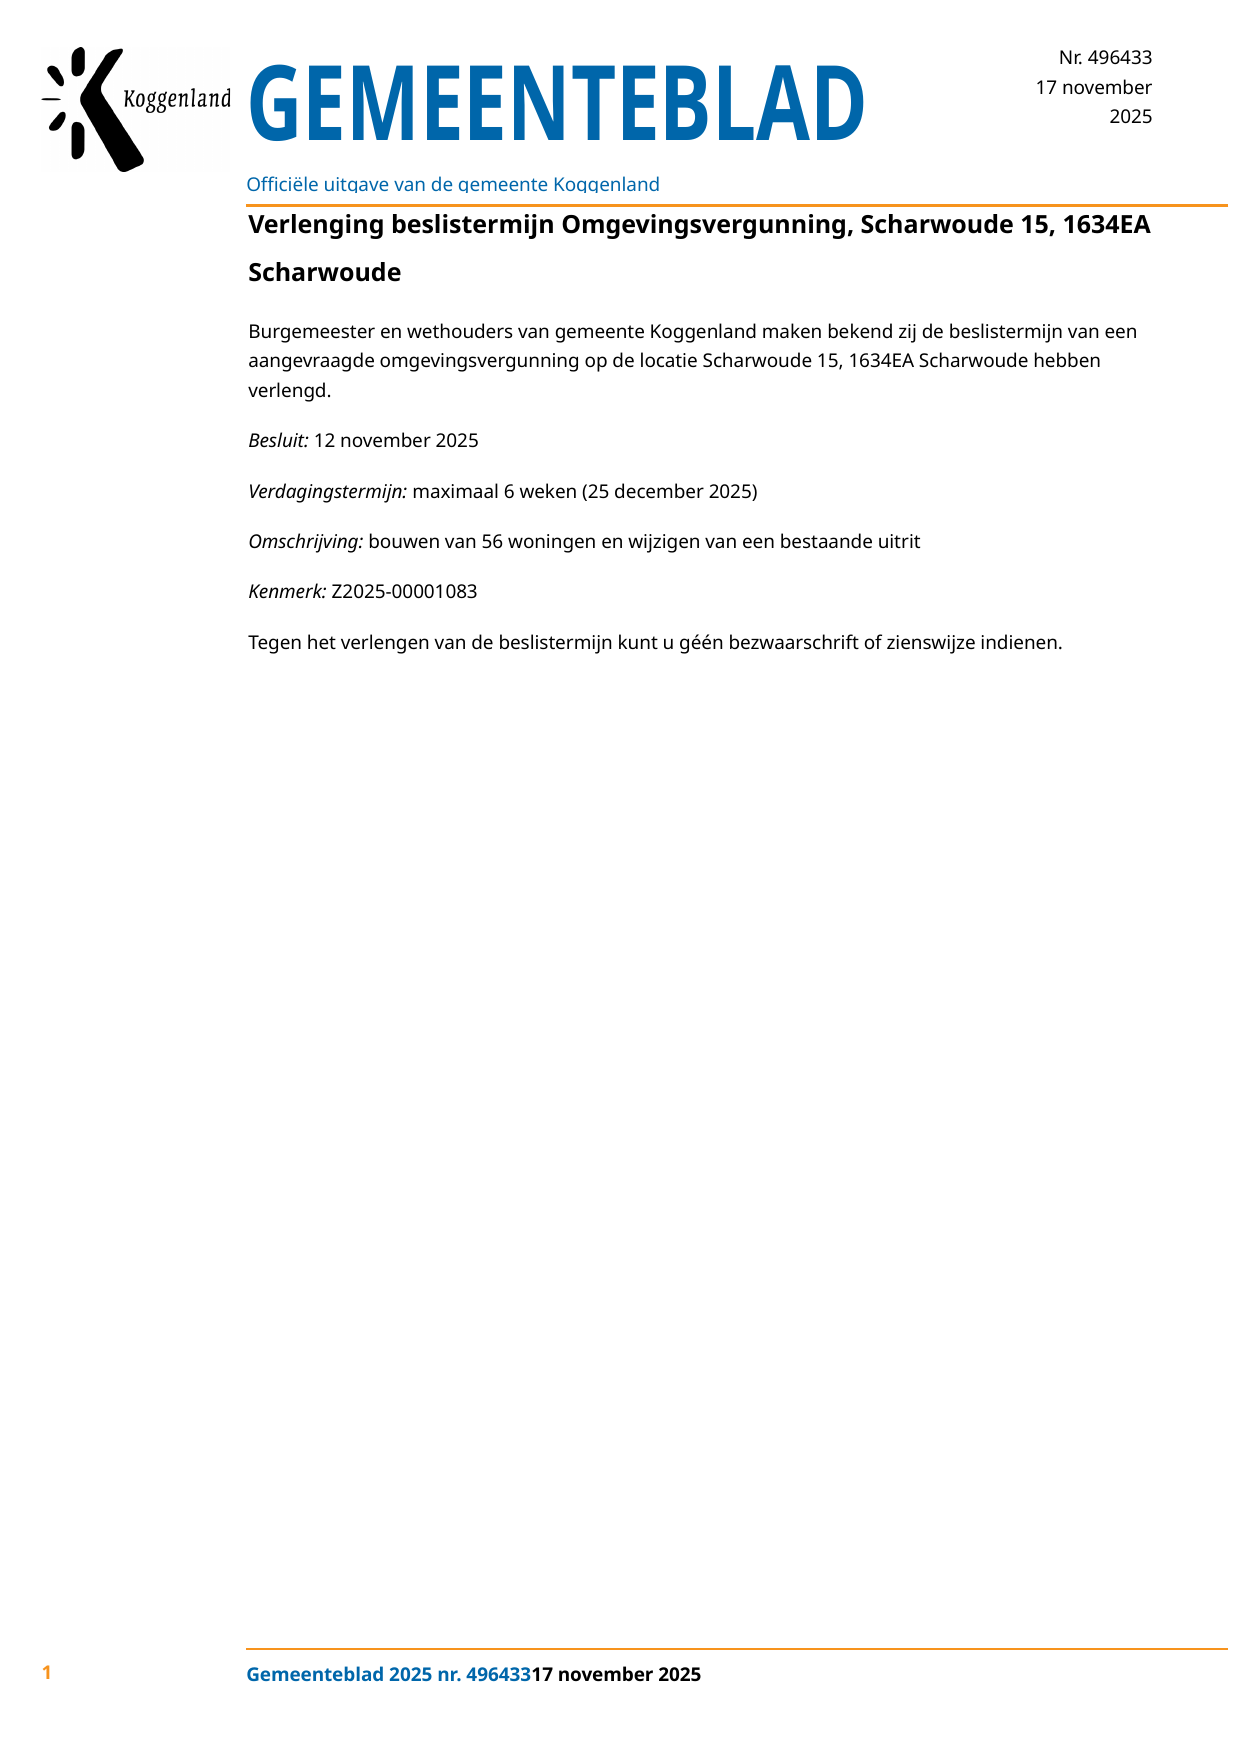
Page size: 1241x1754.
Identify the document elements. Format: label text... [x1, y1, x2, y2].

text Burgemeester en wethouders van gemeente Koggenland maken bekend zij de beslistermijn van een aangevraagde omgevingsvergunning op de locatie Scharwoude 15, 1634EA Scharwoude hebben verlengd. [248, 318, 1152, 403]
picture [41, 47, 231, 172]
text Tegen het verlengen van de beslistermijn kunt u géén bezwaarschrift of zienswijze indienen. [248, 629, 1152, 655]
text Omschrijving: bouwen van 56 woningen en wijzigen van een bestaande uitrit [248, 528, 1152, 554]
text Verdagingstermijn: maximaal 6 weken (25 december 2025) [248, 478, 1152, 504]
text Kenmerk: Z2025-00001083 [248, 579, 1152, 604]
text Verlenging beslistermijn Omgevingsvergunning, Scharwoude 15, 1634EA Scharwoude [248, 207, 1152, 288]
text Besluit: 12 november 2025 [248, 427, 1152, 453]
